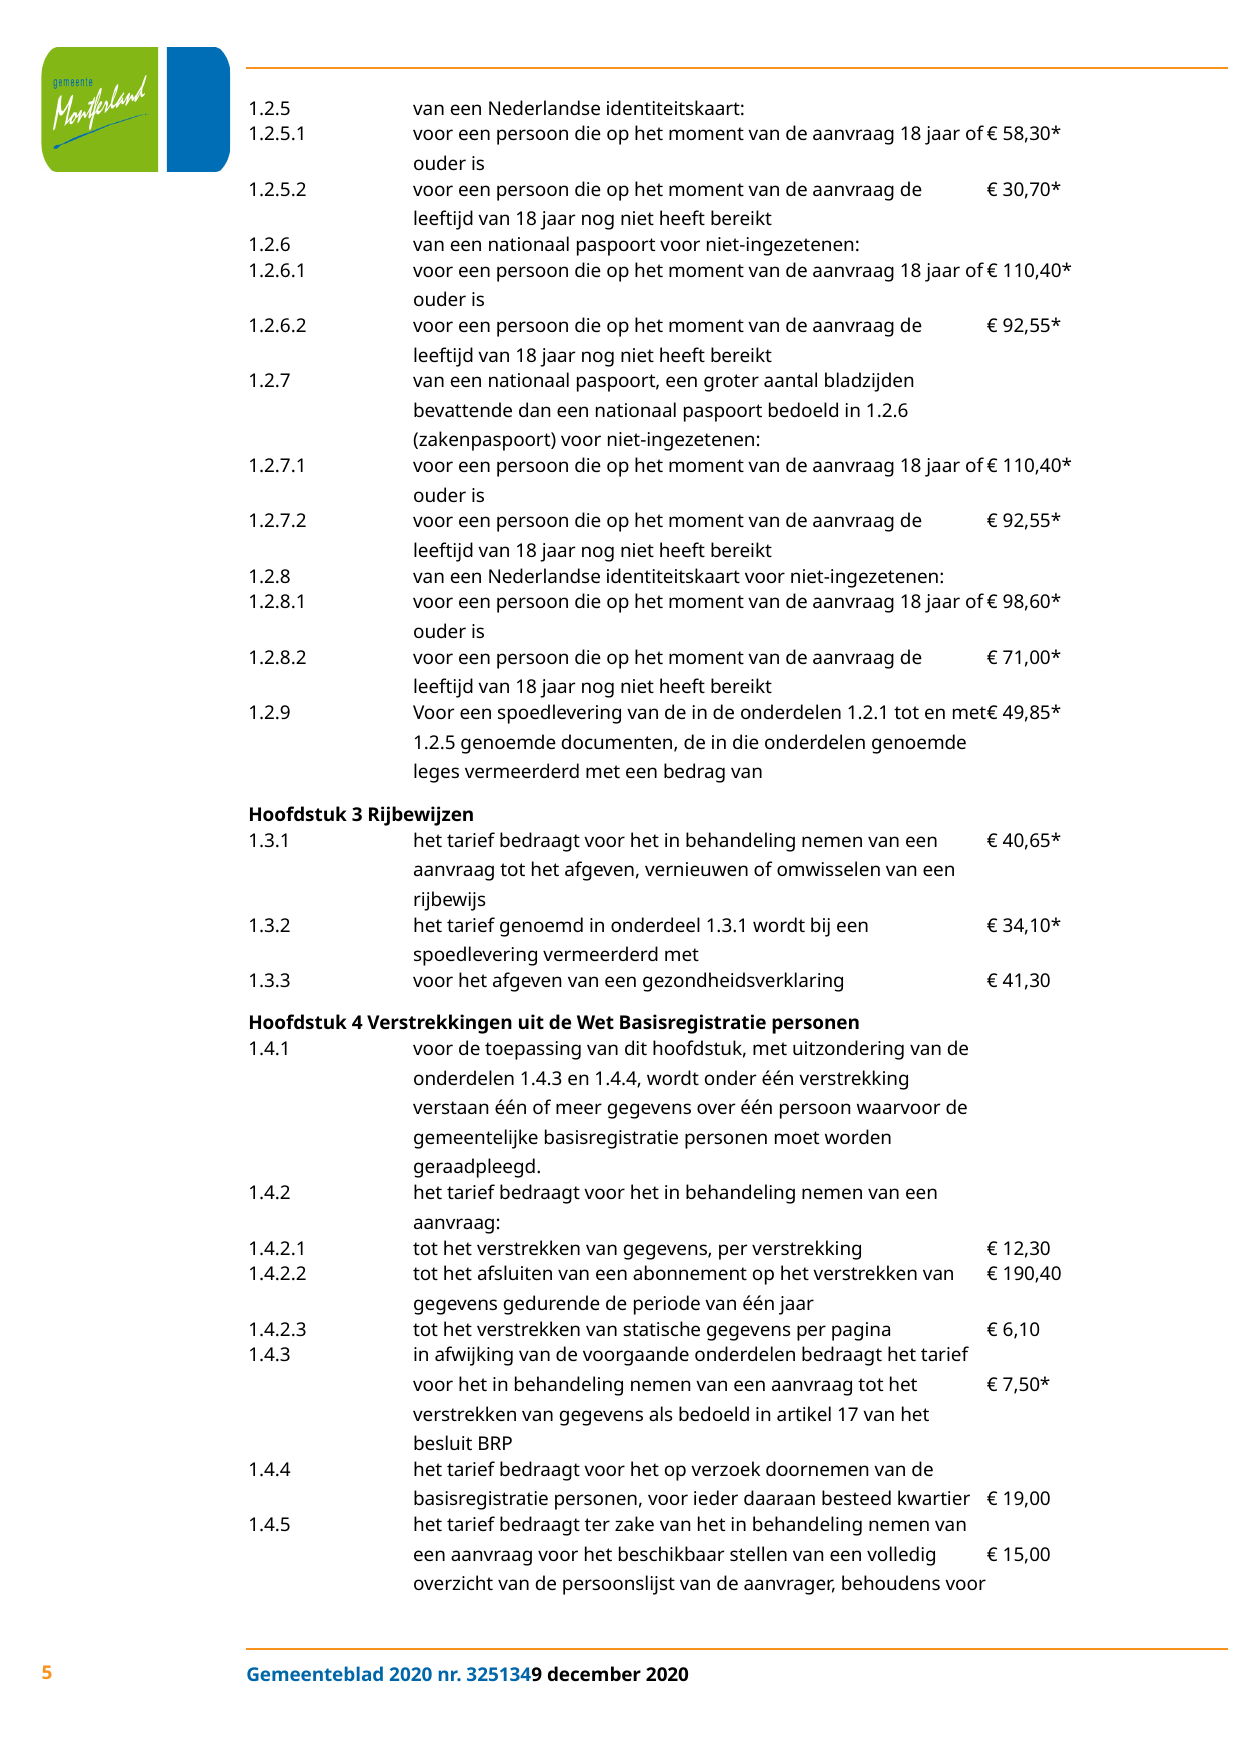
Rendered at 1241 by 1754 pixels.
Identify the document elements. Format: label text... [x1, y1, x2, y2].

table_cell 1.2.6.1 [248, 257, 413, 312]
table_cell € 6,10 [987, 1316, 1152, 1342]
table_cell € 41,30 [987, 967, 1152, 993]
table_cell € 19,00 [987, 1456, 1152, 1511]
table_cell [987, 95, 1152, 121]
table_cell 1.4.4 [248, 1456, 413, 1511]
table_cell voor een persoon die op het moment van de aanvraag de leeftijd van 18 jaar nog niet heeft bereikt [413, 508, 987, 563]
table_header voor de toepassing van dit hoofdstuk, met uitzondering van de onderdelen 1.4.3 en 1.4.4, wordt onder één verstrekking verstaan één of meer gegevens over één persoon waarvoor de gemeentelijke basisregistratie personen moet worden geraadpleegd. [413, 1035, 987, 1179]
table_cell € 7,50* [987, 1342, 1152, 1456]
table_cell 1.2.8.2 [248, 644, 413, 699]
table_cell 1.4.2 [248, 1180, 413, 1235]
table_cell 1.2.8.1 [248, 589, 413, 644]
table_cell tot het verstrekken van statische gegevens per pagina [413, 1316, 987, 1342]
table_cell [987, 231, 1152, 257]
table_cell voor een persoon die op het moment van de aanvraag 18 jaar of ouder is [413, 121, 987, 176]
table_cell 1.2.9 [248, 699, 413, 784]
table_cell € 92,55* [987, 312, 1152, 367]
table_cell € 30,70* [987, 176, 1152, 231]
table_cell voor een persoon die op het moment van de aanvraag 18 jaar of ouder is [413, 453, 987, 508]
table_cell voor een persoon die op het moment van de aanvraag de leeftijd van 18 jaar nog niet heeft bereikt [413, 176, 987, 231]
table_cell [987, 563, 1152, 589]
table_cell tot het afsluiten van een abonnement op het verstrekken van gegevens gedurende de periode van één jaar [413, 1261, 987, 1316]
table_cell 1.2.5.2 [248, 176, 413, 231]
picture [41, 47, 231, 172]
table_cell van een Nederlandse identiteitskaart voor niet-ingezetenen: [413, 563, 987, 589]
table_cell tot het verstrekken van gegevens, per verstrekking [413, 1235, 987, 1261]
table_cell het tarief bedraagt voor het in behandeling nemen van een aanvraag: [413, 1180, 987, 1235]
table_cell van een nationaal paspoort voor niet-ingezetenen: [413, 231, 987, 257]
table_cell € 58,30* [987, 121, 1152, 176]
table_header 1.4.1 [248, 1035, 413, 1179]
table_cell Voor een spoedlevering van de in de onderdelen 1.2.1 tot en met 1.2.5 genoemde documenten, de in die onderdelen genoemde leges vermeerderd met een bedrag van [413, 699, 987, 784]
table_cell van een Nederlandse identiteitskaart: [413, 95, 987, 121]
table_cell voor het afgeven van een gezondheidsverklaring [413, 967, 987, 993]
table_cell 1.2.6 [248, 231, 413, 257]
table_cell 1.2.8 [248, 563, 413, 589]
table_cell 1.2.5 [248, 95, 413, 121]
table_cell 1.2.5.1 [248, 121, 413, 176]
table_cell voor een persoon die op het moment van de aanvraag 18 jaar of ouder is [413, 257, 987, 312]
table_header € 40,65* [987, 827, 1152, 912]
table_cell € 98,60* [987, 589, 1152, 644]
table_cell 1.4.2.2 [248, 1261, 413, 1316]
table_cell 1.2.7.2 [248, 508, 413, 563]
table_cell [987, 368, 1152, 452]
table_cell € 190,40 [987, 1261, 1152, 1316]
table_cell 1.4.2.3 [248, 1316, 413, 1342]
table_header het tarief bedraagt voor het in behandeling nemen van een aanvraag tot het afgeven, vernieuwen of omwisselen van een rijbewijs [413, 827, 987, 912]
table_cell 1.3.2 [248, 912, 413, 967]
table_cell € 110,40* [987, 257, 1152, 312]
table_cell 1.4.3 [248, 1342, 413, 1456]
table_cell het tarief bedraagt voor het op verzoek doornemen van de basisregistratie personen, voor ieder daaraan besteed kwartier [413, 1456, 987, 1511]
table_cell € 110,40* [987, 453, 1152, 508]
table_cell 1.2.7 [248, 368, 413, 452]
table_cell € 15,00 [987, 1511, 1152, 1596]
table_cell 1.3.3 [248, 967, 413, 993]
table_cell € 12,30 [987, 1235, 1152, 1261]
table_cell van een nationaal paspoort, een groter aantal bladzijden bevattende dan een nationaal paspoort bedoeld in 1.2.6 (zakenpaspoort) voor niet-ingezetenen: [413, 368, 987, 452]
table_cell het tarief bedraagt ter zake van het in behandeling nemen van een aanvraag voor het beschikbaar stellen van een volledig overzicht van de persoonslijst van de aanvrager, behoudens voor [413, 1511, 987, 1596]
table_cell € 71,00* [987, 644, 1152, 699]
text Hoofdstuk 3 Rijbewijzen [248, 801, 1152, 827]
table_cell € 49,85* [987, 699, 1152, 784]
table_cell € 92,55* [987, 508, 1152, 563]
text Hoofdstuk 4 Verstrekkingen uit de Wet Basisregistratie personen [248, 1009, 1152, 1035]
table_cell 1.2.7.1 [248, 453, 413, 508]
table_cell 1.4.5 [248, 1511, 413, 1596]
table_header [987, 1035, 1152, 1179]
table_cell € 34,10* [987, 912, 1152, 967]
table_cell 1.2.6.2 [248, 312, 413, 367]
table_header 1.3.1 [248, 827, 413, 912]
table_cell voor een persoon die op het moment van de aanvraag 18 jaar of ouder is [413, 589, 987, 644]
table_cell het tarief genoemd in onderdeel 1.3.1 wordt bij een spoedlevering vermeerderd met [413, 912, 987, 967]
table_cell voor een persoon die op het moment van de aanvraag de leeftijd van 18 jaar nog niet heeft bereikt [413, 644, 987, 699]
table_cell 1.4.2.1 [248, 1235, 413, 1261]
table_cell [987, 1180, 1152, 1235]
table_cell in afwijking van de voorgaande onderdelen bedraagt het tarief voor het in behandeling nemen van een aanvraag tot het verstrekken van gegevens als bedoeld in artikel 17 van het besluit BRP [413, 1342, 987, 1456]
table_cell voor een persoon die op het moment van de aanvraag de leeftijd van 18 jaar nog niet heeft bereikt [413, 312, 987, 367]
